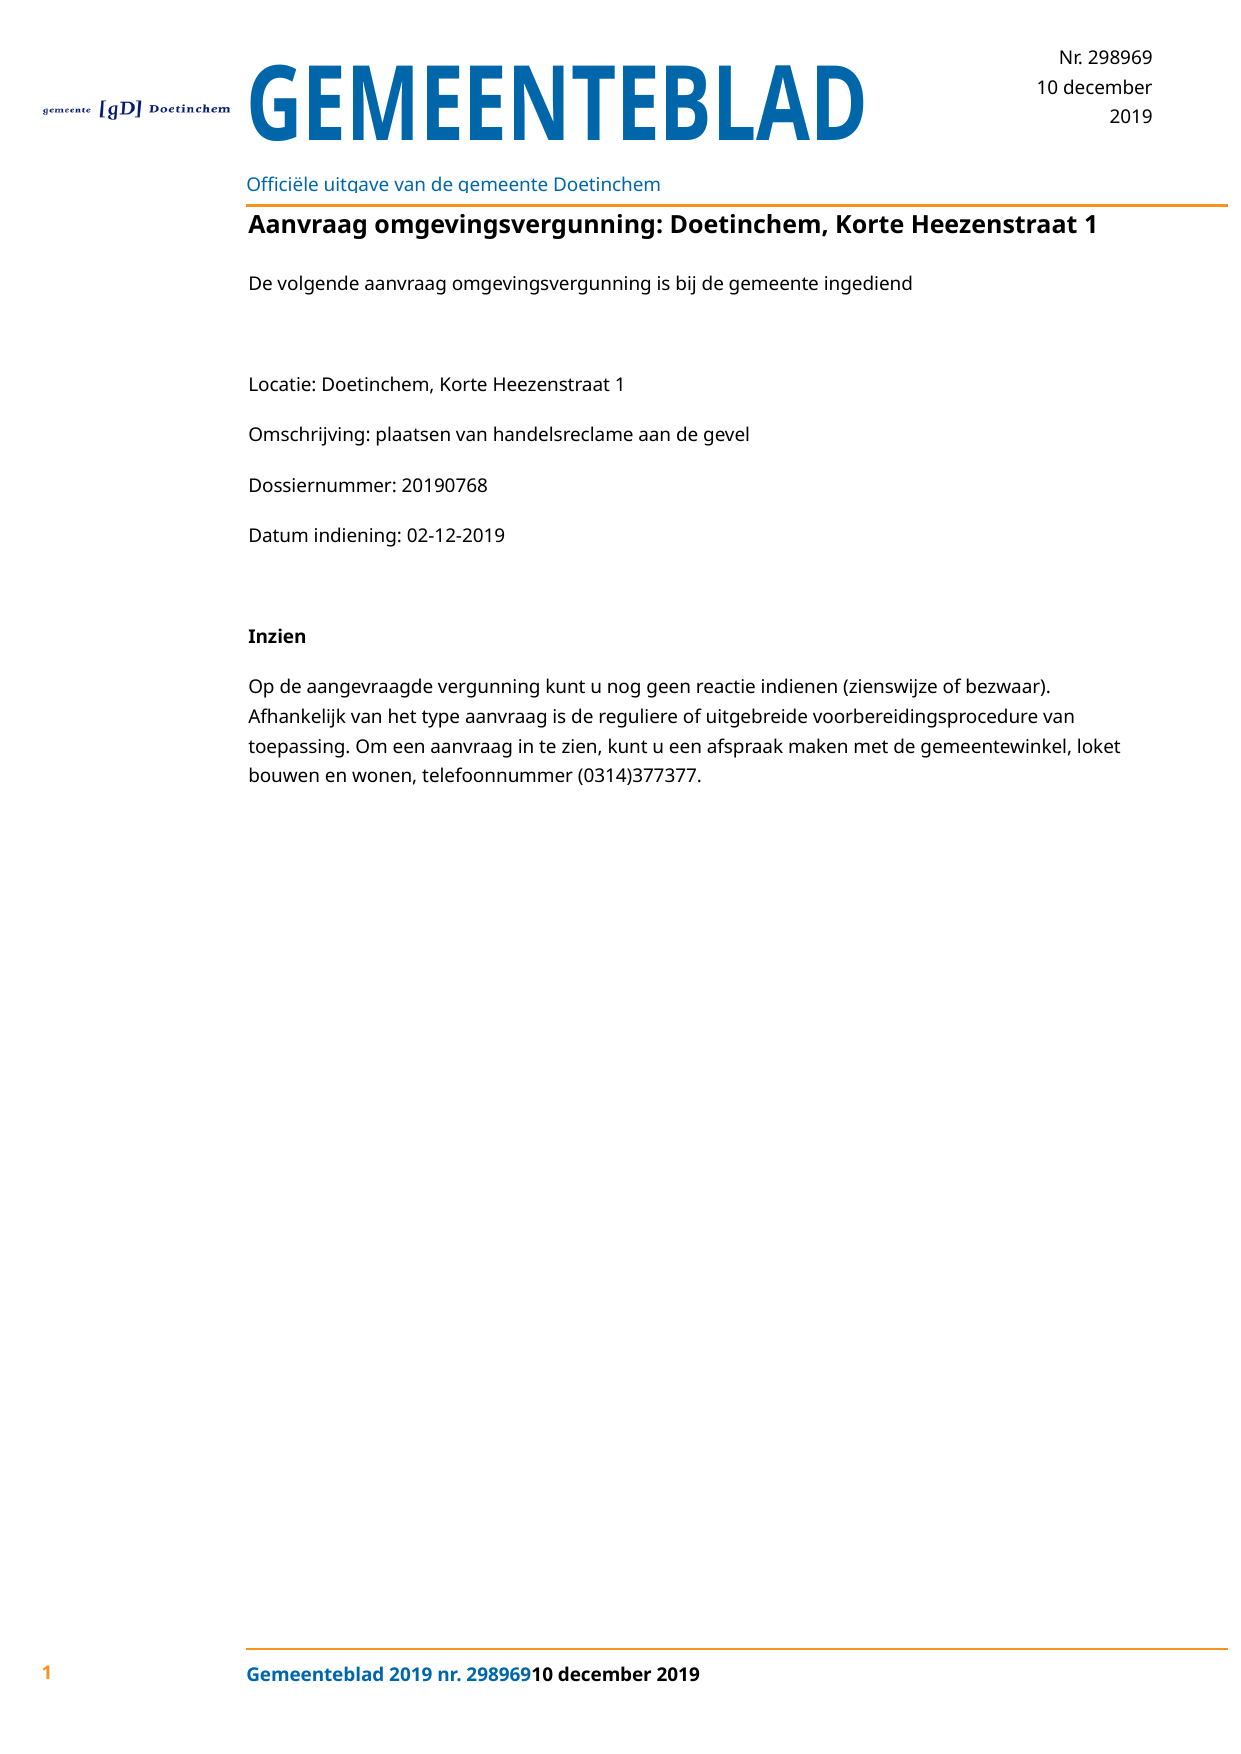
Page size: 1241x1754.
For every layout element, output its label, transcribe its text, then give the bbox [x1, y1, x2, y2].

text Dossiernummer: 20190768 [248, 472, 1152, 498]
text De volgende aanvraag omgevingsvergunning is bij de gemeente ingediend [248, 270, 1152, 296]
text Op de aangevraagde vergunning kunt u nog geen reactie indienen (zienswijze of bezwaar). Afhankelijk van het type aanvraag is de reguliere of uitgebreide voorbereidingsprocedure van toepassing. Om een aanvraag in te zien, kunt u een afspraak maken met de gemeentewinkel, loket bouwen en wonen, telefoonnummer (0314)377377. [248, 674, 1152, 788]
text Inzien [248, 623, 1152, 649]
text Locatie: Doetinchem, Korte Heezenstraat 1 [248, 371, 1152, 397]
text Aanvraag omgevingsvergunning: Doetinchem, Korte Heezenstraat 1 [248, 207, 1152, 241]
text Omschrijving: plaatsen van handelsreclame aan de gevel [248, 422, 1152, 447]
picture [41, 47, 231, 172]
text Datum indiening: 02-12-2019 [248, 522, 1152, 548]
